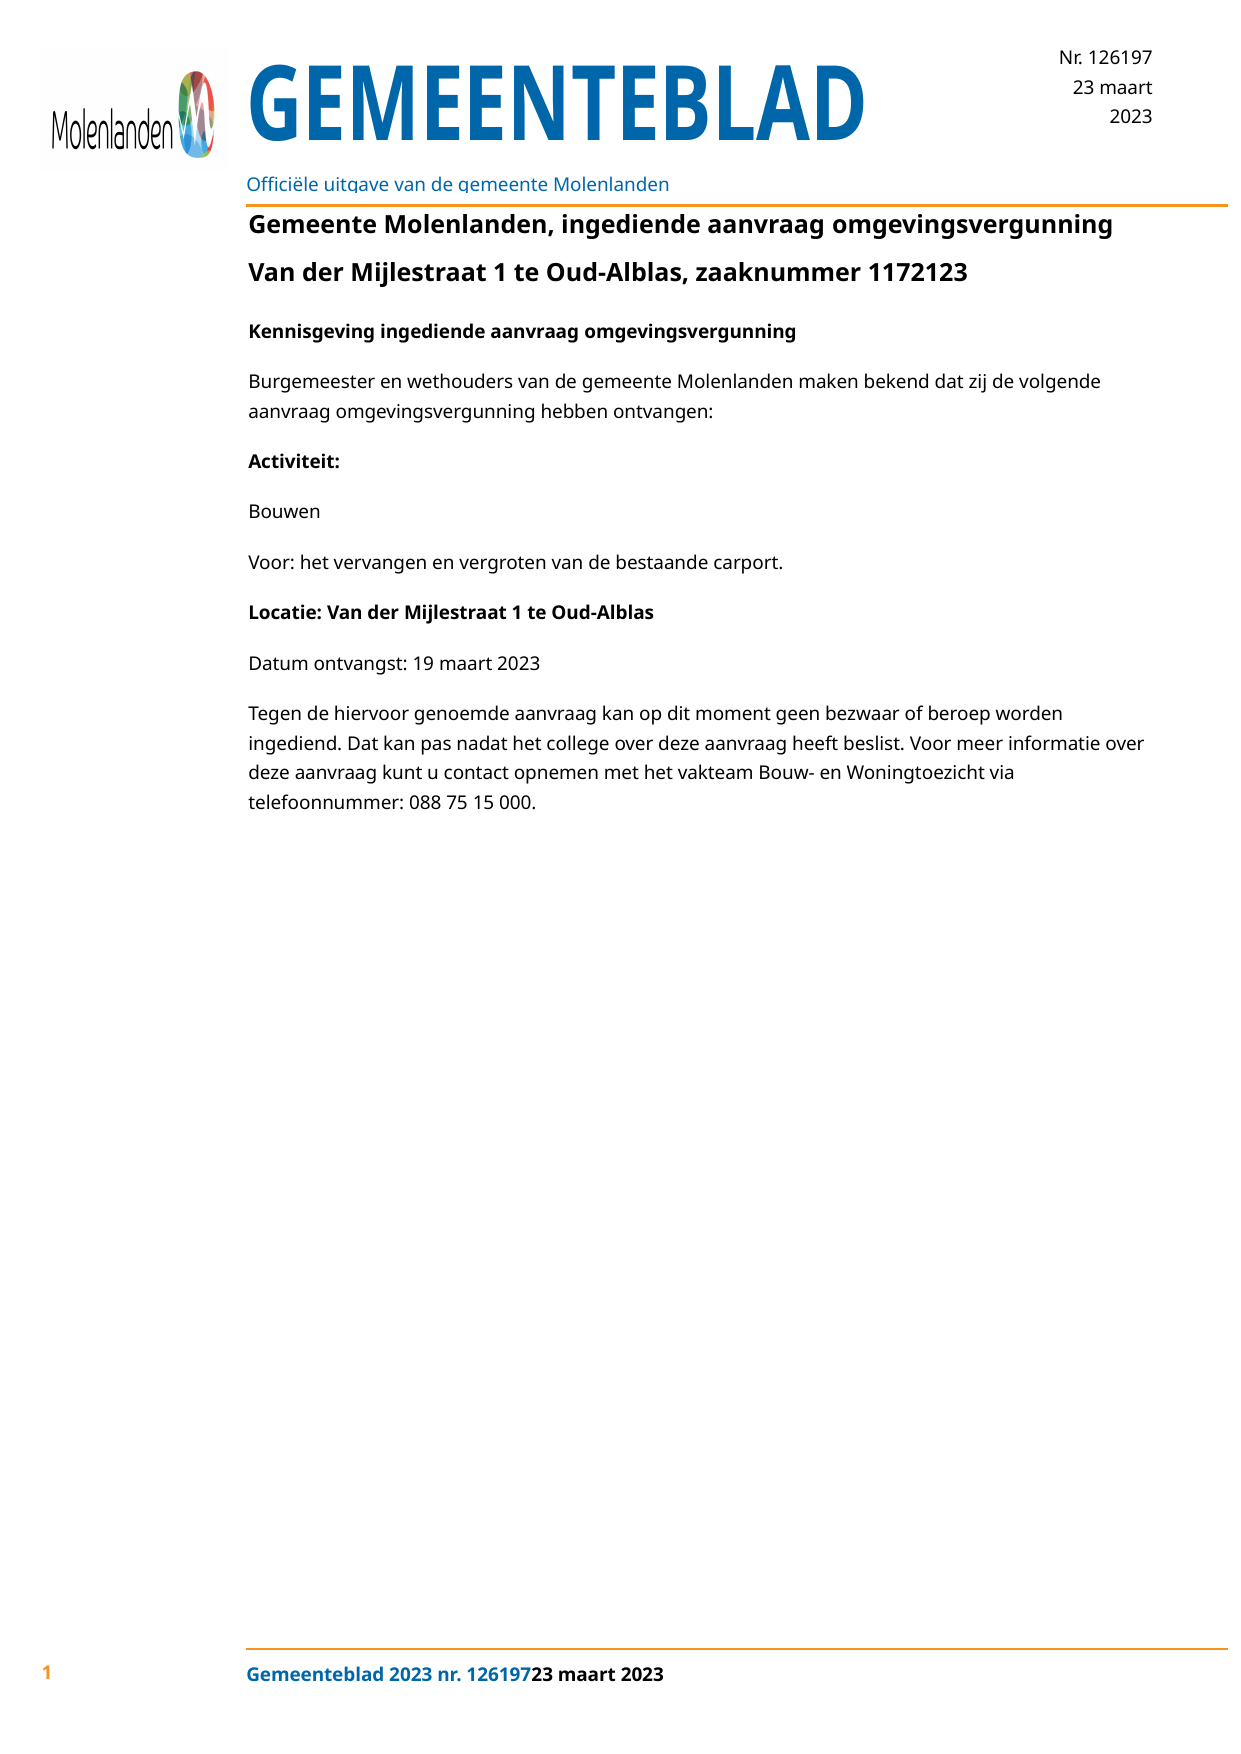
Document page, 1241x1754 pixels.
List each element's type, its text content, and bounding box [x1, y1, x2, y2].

picture [41, 47, 231, 172]
text Gemeente Molenlanden, ingediende aanvraag omgevingsvergunning Van der Mijlestraat 1 te Oud-Alblas, zaaknummer 1172123 [248, 207, 1152, 288]
text Voor: het vervangen en vergroten van de bestaande carport. [248, 549, 1152, 575]
text Bouwen [248, 499, 1152, 524]
text Tegen de hiervoor genoemde aanvraag kan op dit moment geen bezwaar of beroep worden ingediend. Dat kan pas nadat het college over deze aanvraag heeft beslist. Voor meer informatie over deze aanvraag kunt u contact opnemen met het vakteam Bouw- en Woningtoezicht via telefoonnummer: 088 75 15 000. [248, 700, 1152, 815]
text Locatie: Van der Mijlestraat 1 te Oud-Alblas [248, 599, 1152, 625]
text Datum ontvangst: 19 maart 2023 [248, 650, 1152, 676]
text Kennisgeving ingediende aanvraag omgevingsvergunning [248, 318, 1152, 344]
text Burgemeester en wethouders van de gemeente Molenlanden maken bekend dat zij de volgende aanvraag omgevingsvergunning hebben ontvangen: [248, 368, 1152, 424]
text Activiteit: [248, 448, 1152, 474]
